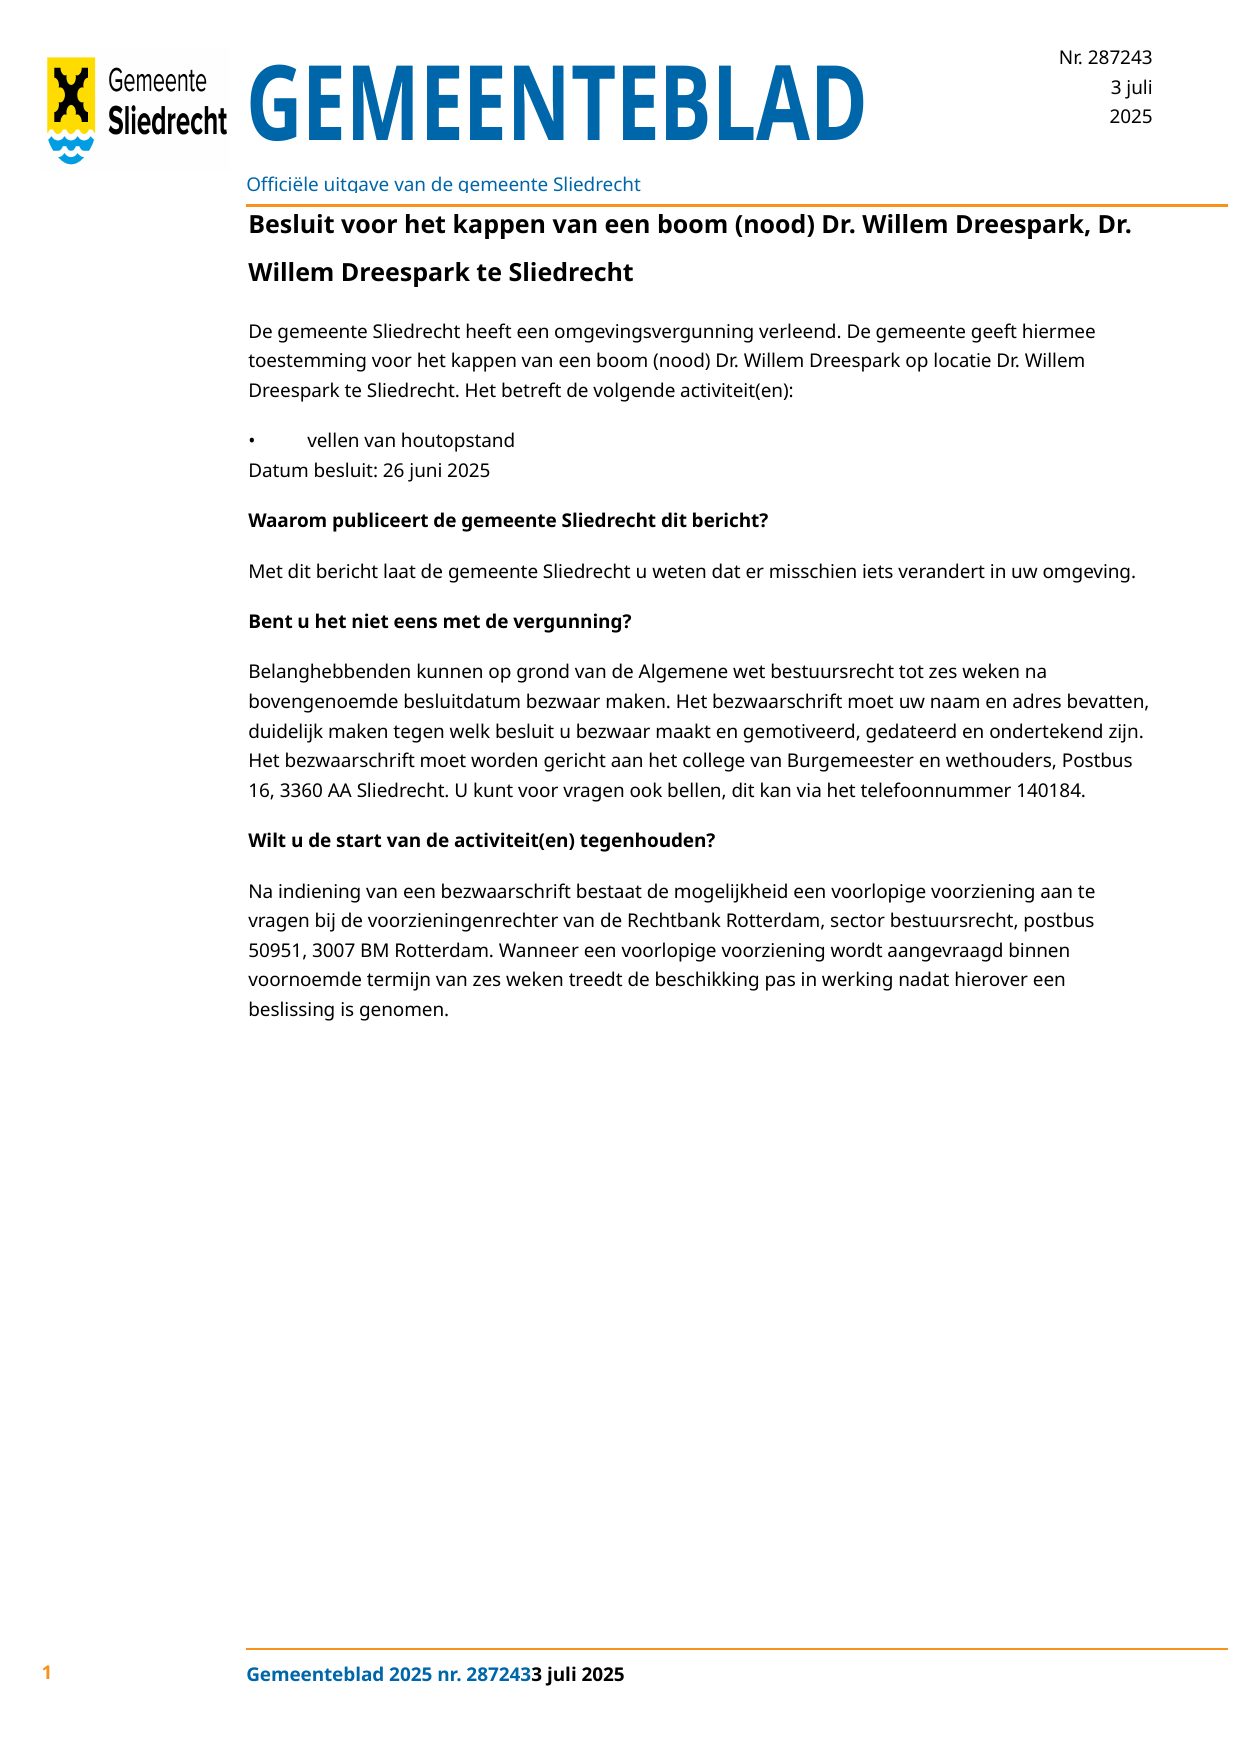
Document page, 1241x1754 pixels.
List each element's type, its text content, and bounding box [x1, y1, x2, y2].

text Na indiening van een bezwaarschrift bestaat de mogelijkheid een voorlopige voorziening aan te vragen bij de voorzieningenrechter van de Rechtbank Rotterdam, sector bestuursrecht, postbus 50951, 3007 BM Rotterdam. Wanneer een voorlopige voorziening wordt aangevraagd binnen voornoemde termijn van zes weken treedt de beschikking pas in werking nadat hierover een beslissing is genomen. [248, 878, 1152, 1022]
text Belanghebbenden kunnen op grond van de Algemene wet bestuursrecht tot zes weken na bovengenoemde besluitdatum bezwaar maken. Het bezwaarschrift moet uw naam en adres bevatten, duidelijk maken tegen welk besluit u bezwaar maakt en gemotiveerd, gedateerd en ondertekend zijn. Het bezwaarschrift moet worden gericht aan het college van Burgemeester en wethouders, Postbus 16, 3360 AA Sliedrecht. U kunt voor vragen ook bellen, dit kan via het telefoonnummer 140184. [248, 659, 1152, 803]
text De gemeente Sliedrecht heeft een omgevingsvergunning verleend. De gemeente geeft hiermee toestemming voor het kappen van een boom (nood) Dr. Willem Dreespark op locatie Dr. Willem Dreespark te Sliedrecht. Het betreft de volgende activiteit(en): [248, 318, 1152, 403]
text Datum besluit: 26 juni 2025 [248, 457, 1152, 483]
text Waarom publiceert de gemeente Sliedrecht dit bericht? [248, 507, 1152, 533]
list vellen van houtopstand [248, 427, 1152, 453]
text Besluit voor het kappen van een boom (nood) Dr. Willem Dreespark, Dr. Willem Dreespark te Sliedrecht [248, 207, 1152, 288]
text Wilt u de start van de activiteit(en) tegenhouden? [248, 827, 1152, 853]
text Met dit bericht laat de gemeente Sliedrecht u weten dat er misschien iets verandert in uw omgeving. [248, 558, 1152, 584]
text Bent u het niet eens met de vergunning? [248, 608, 1152, 634]
picture [41, 47, 231, 172]
